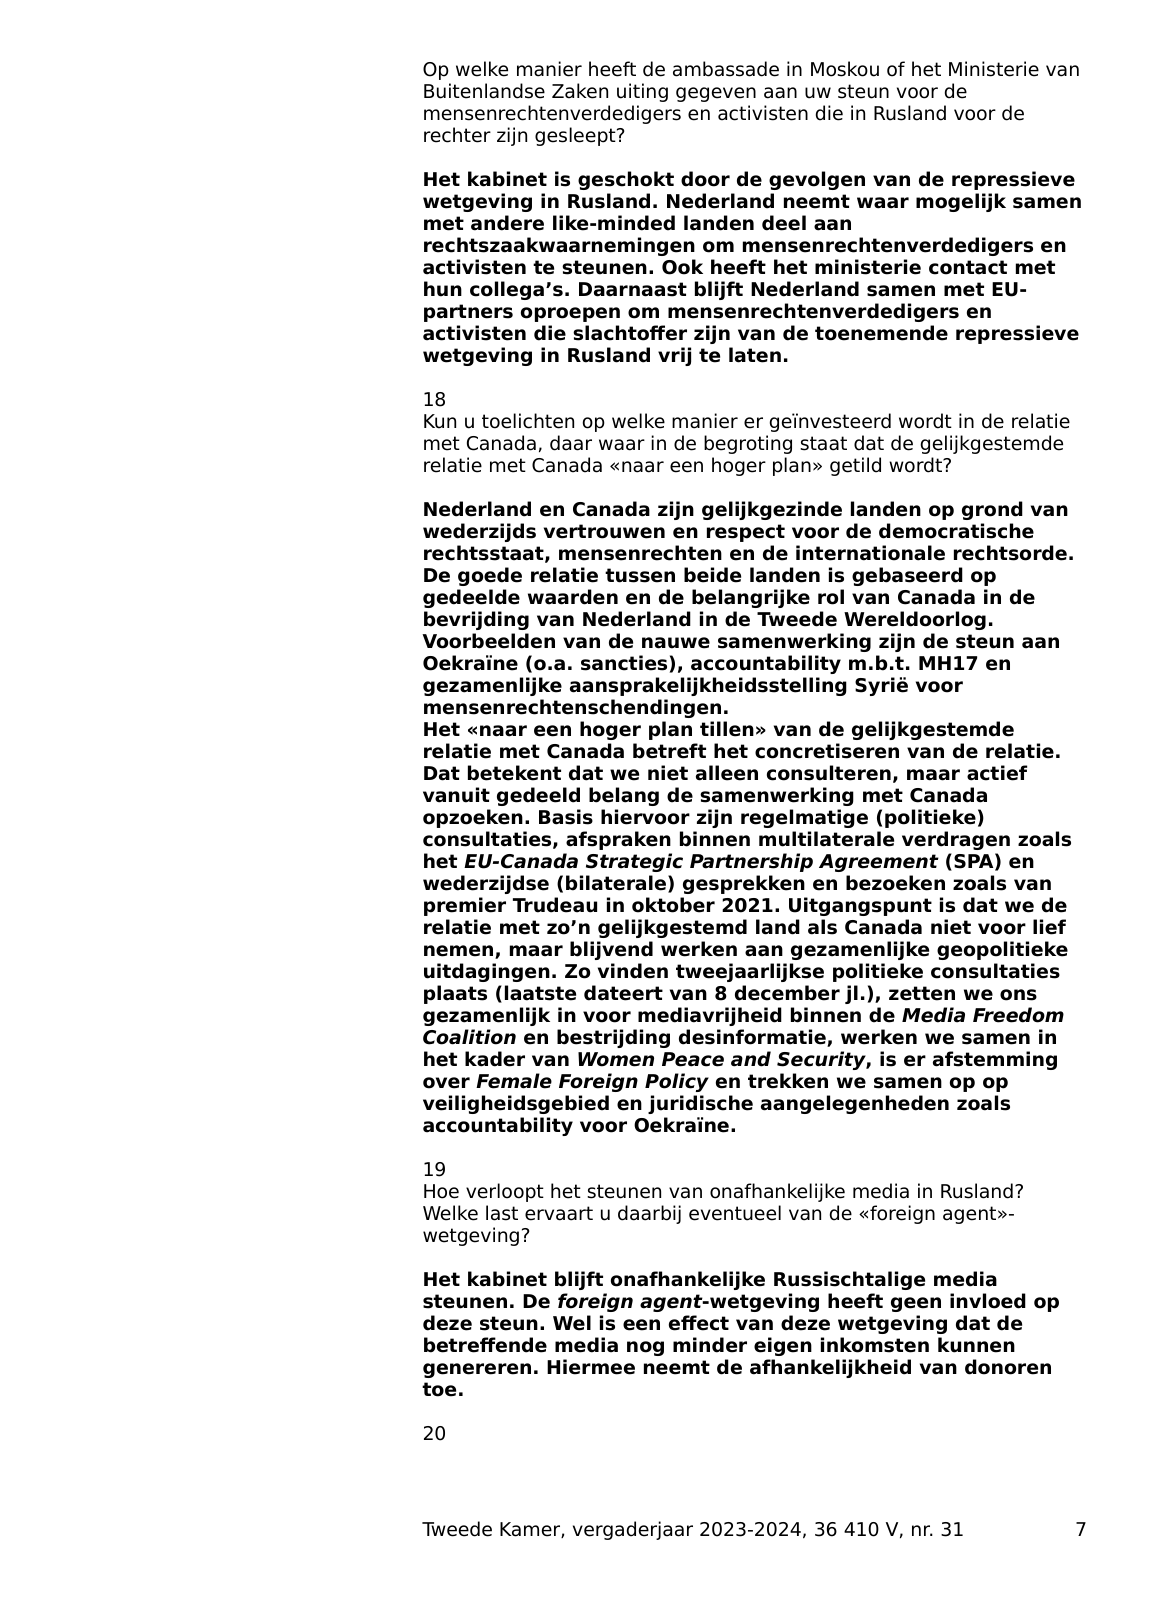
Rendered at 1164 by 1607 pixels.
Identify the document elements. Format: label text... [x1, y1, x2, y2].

text Het kabinet is geschokt door de gevolgen van de repressieve wetgeving in Rusland. Nederland neemt waar mogelijk samen met andere like-minded landen deel aan rechtszaakwaarnemingen om mensenrechtenverdedigers en activisten te steunen. Ook heeft het ministerie contact met hun collega’s. Daarnaast blijft Nederland samen met EU-partners oproepen om mensenrechtenverdedigers en activisten die slachtoffer zijn van de toenemende repressieve wetgeving in Rusland vrij te laten. [422, 169, 1087, 367]
text Kun u toelichten op welke manier er geïnvesteerd wordt in de relatie met Canada, daar waar in de begroting staat dat de gelijkgestemde relatie met Canada «naar een hoger plan» getild wordt? [422, 411, 1087, 477]
text Op welke manier heeft de ambassade in Moskou of het Ministerie van Buitenlandse Zaken uiting gegeven aan uw steun voor de mensenrechtenverdedigers en activisten die in Rusland voor de rechter zijn gesleept? [422, 59, 1087, 147]
text 19 [422, 1159, 1087, 1181]
text Het «naar een hoger plan tillen» van de gelijkgestemde relatie met Canada betreft het concretiseren van de relatie. Dat betekent dat we niet alleen consulteren, maar actief vanuit gedeeld belang de samenwerking met Canada opzoeken. Basis hiervoor zijn regelmatige (politieke) consultaties, afspraken binnen multilaterale verdragen zoals het EU-Canada Strategic Partnership Agreement (SPA) en wederzijdse (bilaterale) gesprekken en bezoeken zoals van premier Trudeau in oktober 2021. Uitgangspunt is dat we de relatie met zo’n gelijkgestemd land als Canada niet voor lief nemen, maar blijvend werken aan gezamenlijke geopolitieke uitdagingen. Zo vinden tweejaarlijkse politieke consultaties plaats (laatste dateert van 8 december jl.), zetten we ons gezamenlijk in voor mediavrijheid binnen de Media Freedom Coalition en bestrijding desinformatie, werken we samen in het kader van Women Peace and Security, is er afstemming over Female Foreign Policy en trekken we samen op op veiligheidsgebied en juridische aangelegenheden zoals accountability voor Oekraïne. [422, 719, 1087, 1137]
text Hoe verloopt het steunen van onafhankelijke media in Rusland? Welke last ervaart u daarbij eventueel van de «foreign agent»-wetgeving? [422, 1181, 1087, 1247]
text 18 [422, 389, 1087, 411]
text Het kabinet blijft onafhankelijke Russischtalige media steunen. De foreign agent-wetgeving heeft geen invloed op deze steun. Wel is een effect van deze wetgeving dat de betreffende media nog minder eigen inkomsten kunnen genereren. Hiermee neemt de afhankelijkheid van donoren toe. [422, 1269, 1087, 1401]
text Nederland en Canada zijn gelijkgezinde landen op grond van wederzijds vertrouwen en respect voor de democratische rechtsstaat, mensenrechten en de internationale rechtsorde. De goede relatie tussen beide landen is gebaseerd op gedeelde waarden en de belangrijke rol van Canada in de bevrijding van Nederland in de Tweede Wereldoorlog. Voorbeelden van de nauwe samenwerking zijn de steun aan Oekraïne (o.a. sancties), accountability m.b.t. MH17 en gezamenlijke aansprakelijkheidsstelling Syrië voor mensenrechtenschendingen. [422, 499, 1087, 719]
text 20 [422, 1423, 1087, 1445]
